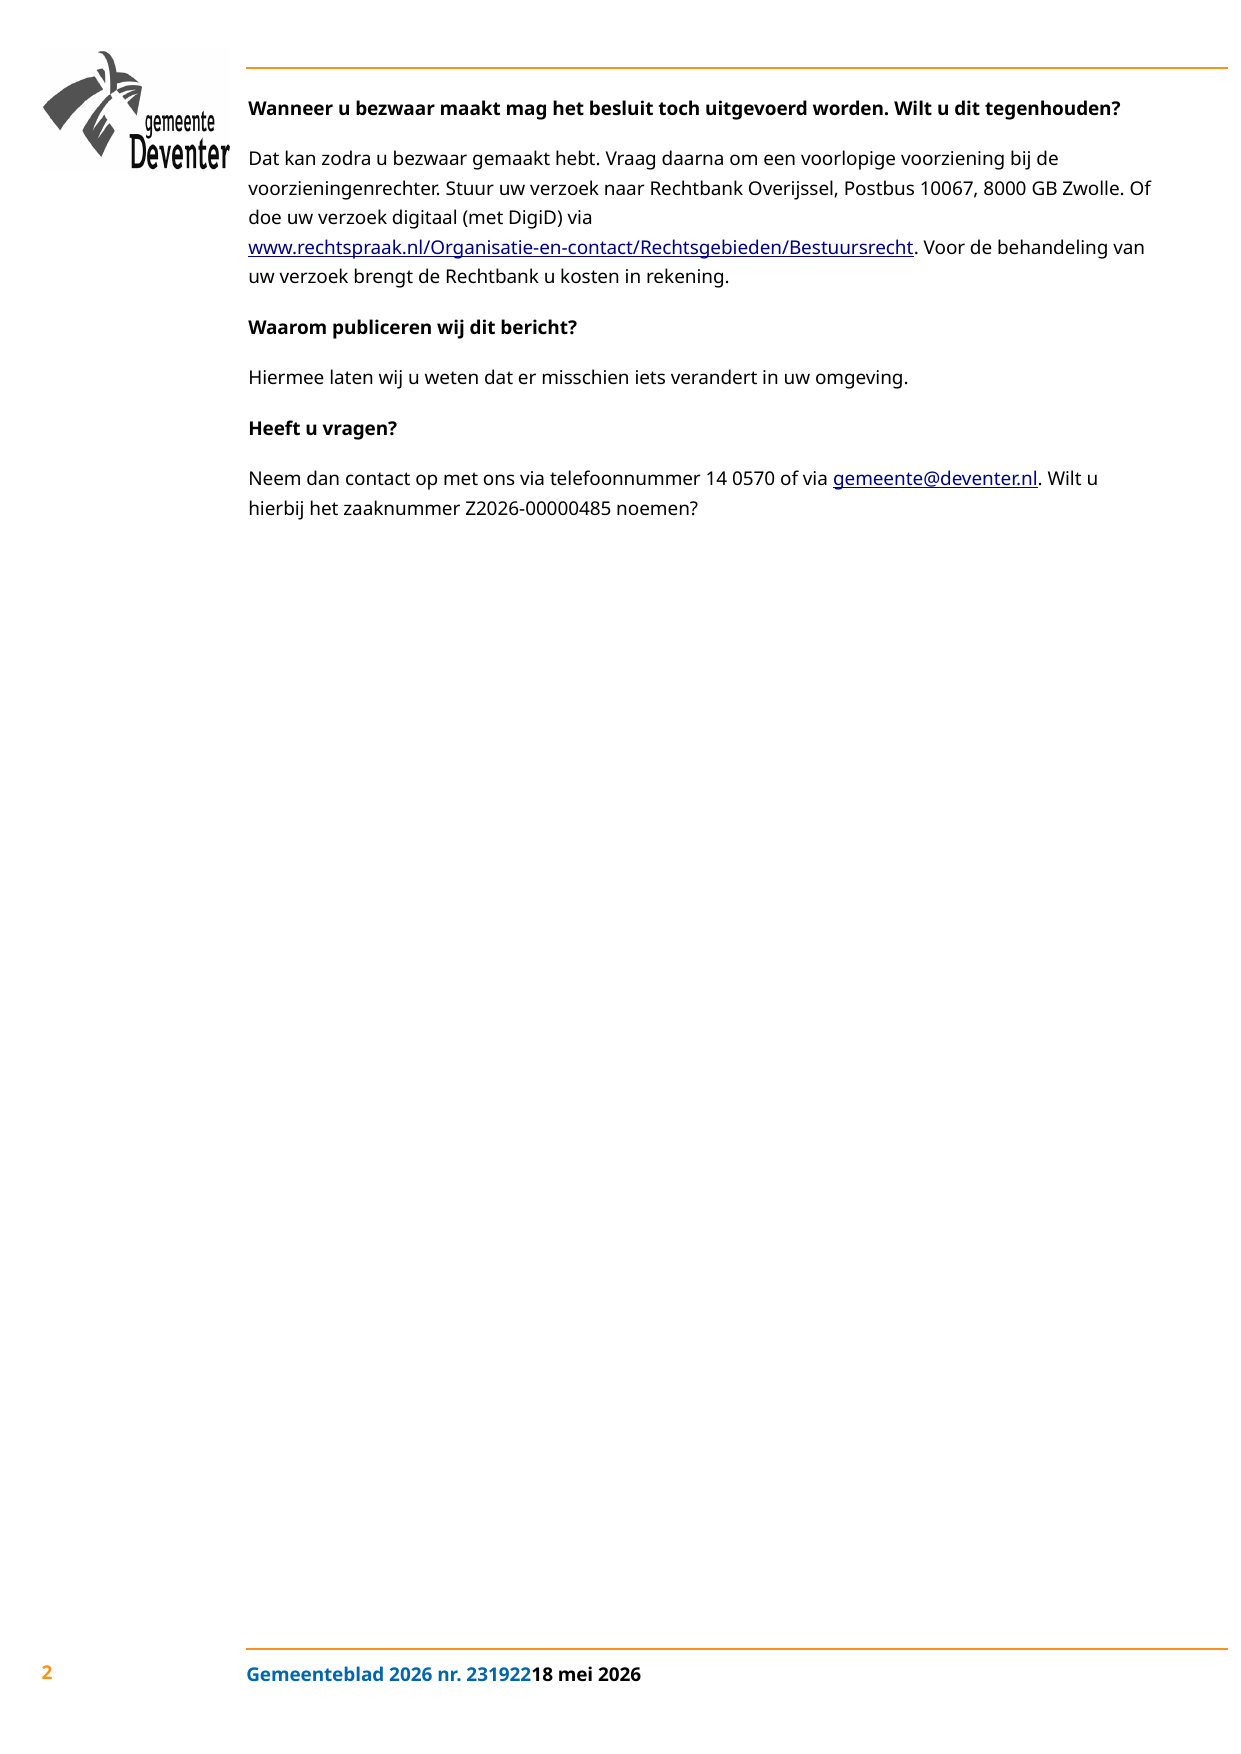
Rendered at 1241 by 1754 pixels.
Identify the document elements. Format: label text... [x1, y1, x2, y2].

text Dat kan zodra u bezwaar gemaakt hebt. Vraag daarna om een voorlopige voorziening bij de voorzieningenrechter. Stuur uw verzoek naar Rechtbank Overijssel, Postbus 10067, 8000 GB Zwolle. Of doe uw verzoek digitaal (met DigiD) via www.rechtspraak.nl/Organisatie-en-contact/Rechtsgebieden/Bestuursrecht. Voor de behandeling van uw verzoek brengt de Rechtbank u kosten in rekening. [248, 145, 1152, 289]
text Wanneer u bezwaar maakt mag het besluit toch uitgevoerd worden. Wilt u dit tegenhouden? [248, 95, 1152, 121]
text Waarom publiceren wij dit bericht? [248, 314, 1152, 340]
text Heeft u vragen? [248, 415, 1152, 441]
picture [41, 47, 231, 172]
text Neem dan contact op met ons via telefoonnummer 14 0570 of via gemeente@deventer.nl. Wilt u hierbij het zaaknummer Z2026-00000485 noemen? [248, 465, 1152, 521]
text Hiermee laten wij u weten dat er misschien iets verandert in uw omgeving. [248, 364, 1152, 390]
